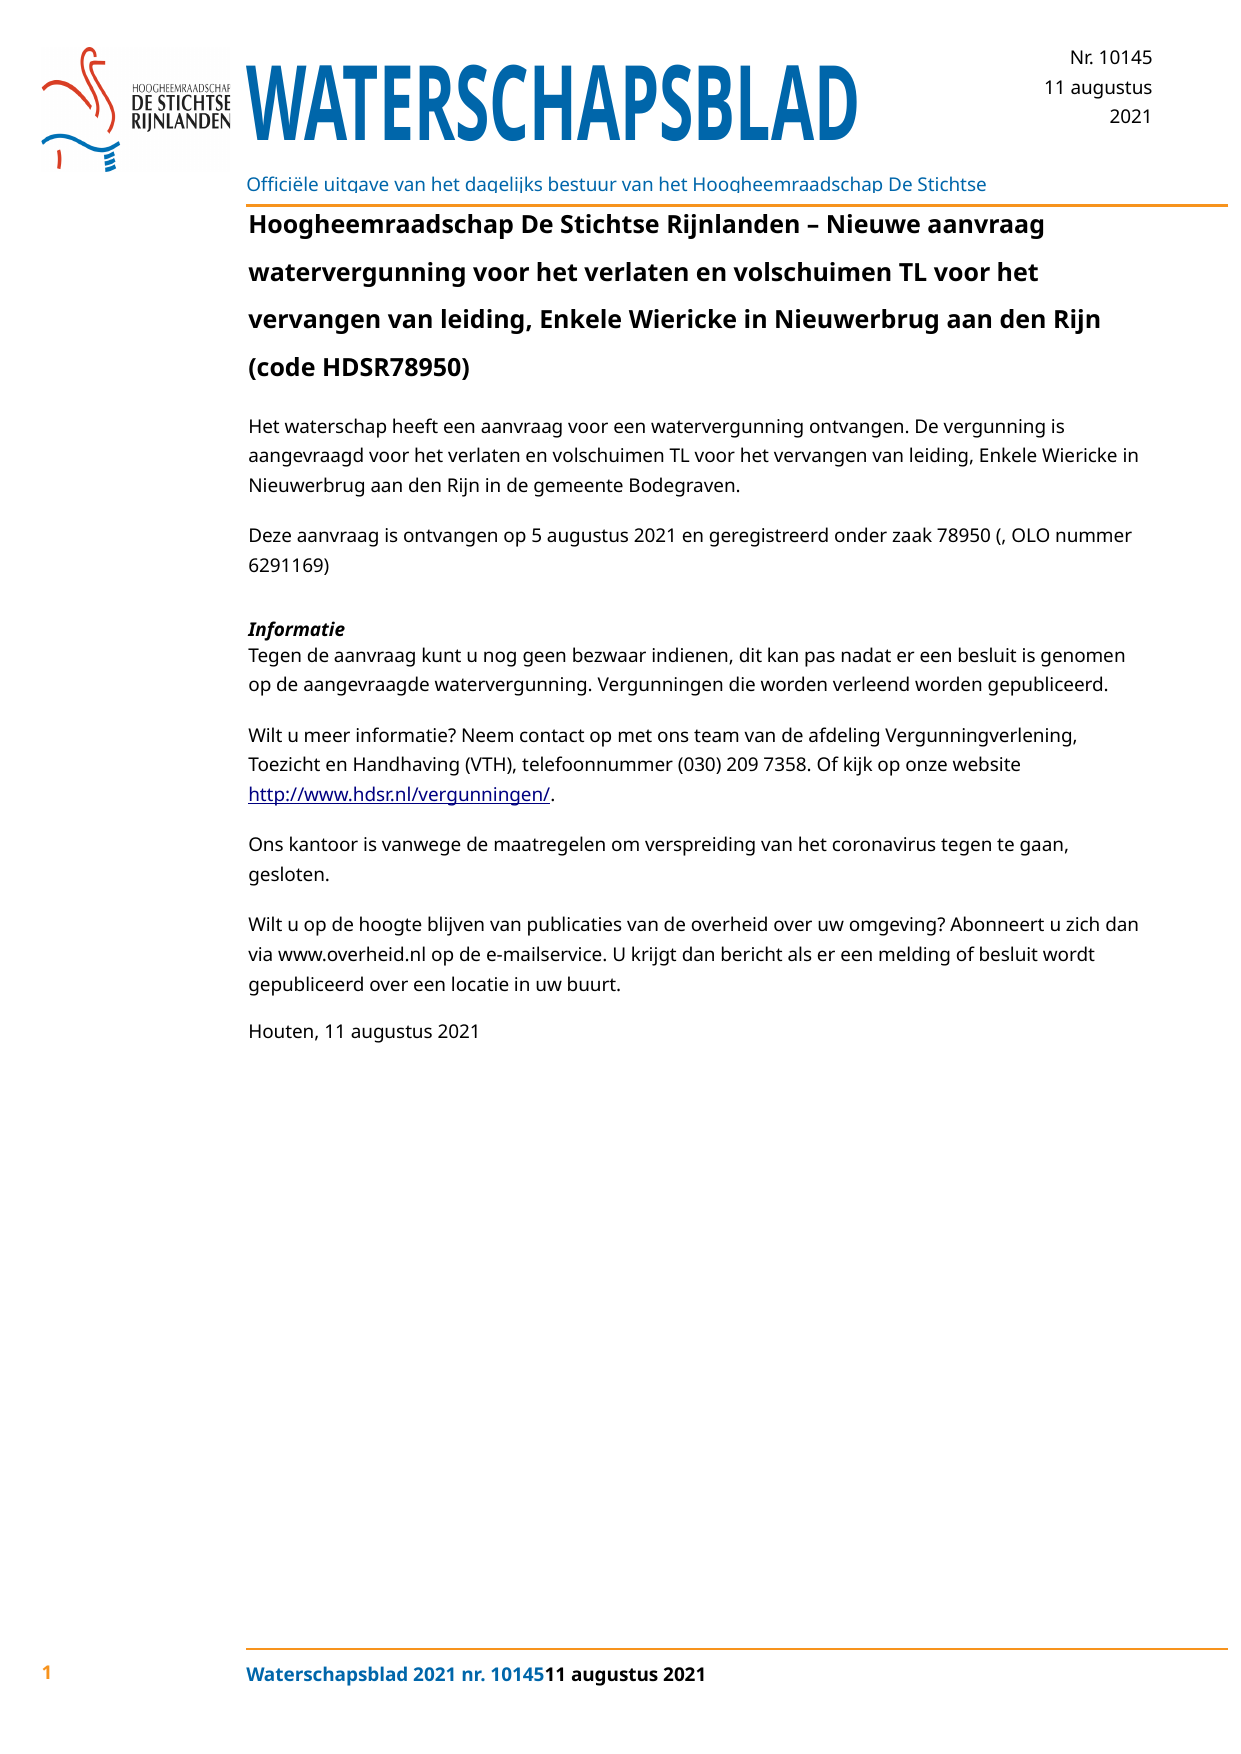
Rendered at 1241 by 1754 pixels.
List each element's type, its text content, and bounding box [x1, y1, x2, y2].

text Wilt u op de hoogte blijven van publicaties van de overheid over uw omgeving? Abonneert u zich dan via www.overheid.nl op de e-mailservice. U krijgt dan bericht als er een melding of besluit wordt gepubliceerd over een locatie in uw buurt. [248, 912, 1152, 996]
text Tegen de aanvraag kunt u nog geen bezwaar indienen, dit kan pas nadat er een besluit is genomen op de aangevraagde watervergunning. Vergunningen die worden verleend worden gepubliceerd. [248, 642, 1152, 697]
text Het waterschap heeft een aanvraag voor een watervergunning ontvangen. De vergunning is aangevraagd voor het verlaten en volschuimen TL voor het vervangen van leiding, Enkele Wiericke in Nieuwerbrug aan den Rijn in de gemeente Bodegraven. [248, 413, 1152, 498]
text Ons kantoor is vanwege de maatregelen om verspreiding van het coronavirus tegen te gaan, gesloten. [248, 832, 1152, 887]
text Hoogheemraadschap De Stichtse Rijnlanden – Nieuwe aanvraag watervergunning voor het verlaten en volschuimen TL voor het vervangen van leiding, Enkele Wiericke in Nieuwerbrug aan den Rijn (code HDSR78950) [248, 207, 1152, 384]
text Wilt u meer informatie? Neem contact op met ons team van de afdeling Vergunningverlening, Toezicht en Handhaving (VTH), telefoonnummer (030) 209 7358. Of kijk op onze website http://www.hdsr.nl/vergunningen/. [248, 722, 1152, 807]
text Houten, 11 augustus 2021 [248, 1018, 1152, 1044]
picture [41, 47, 231, 172]
text Deze aanvraag is ontvangen op 5 augustus 2021 en geregistreerd onder zaak 78950 (, OLO nummer 6291169) [248, 523, 1152, 578]
text Informatie [248, 616, 1152, 642]
